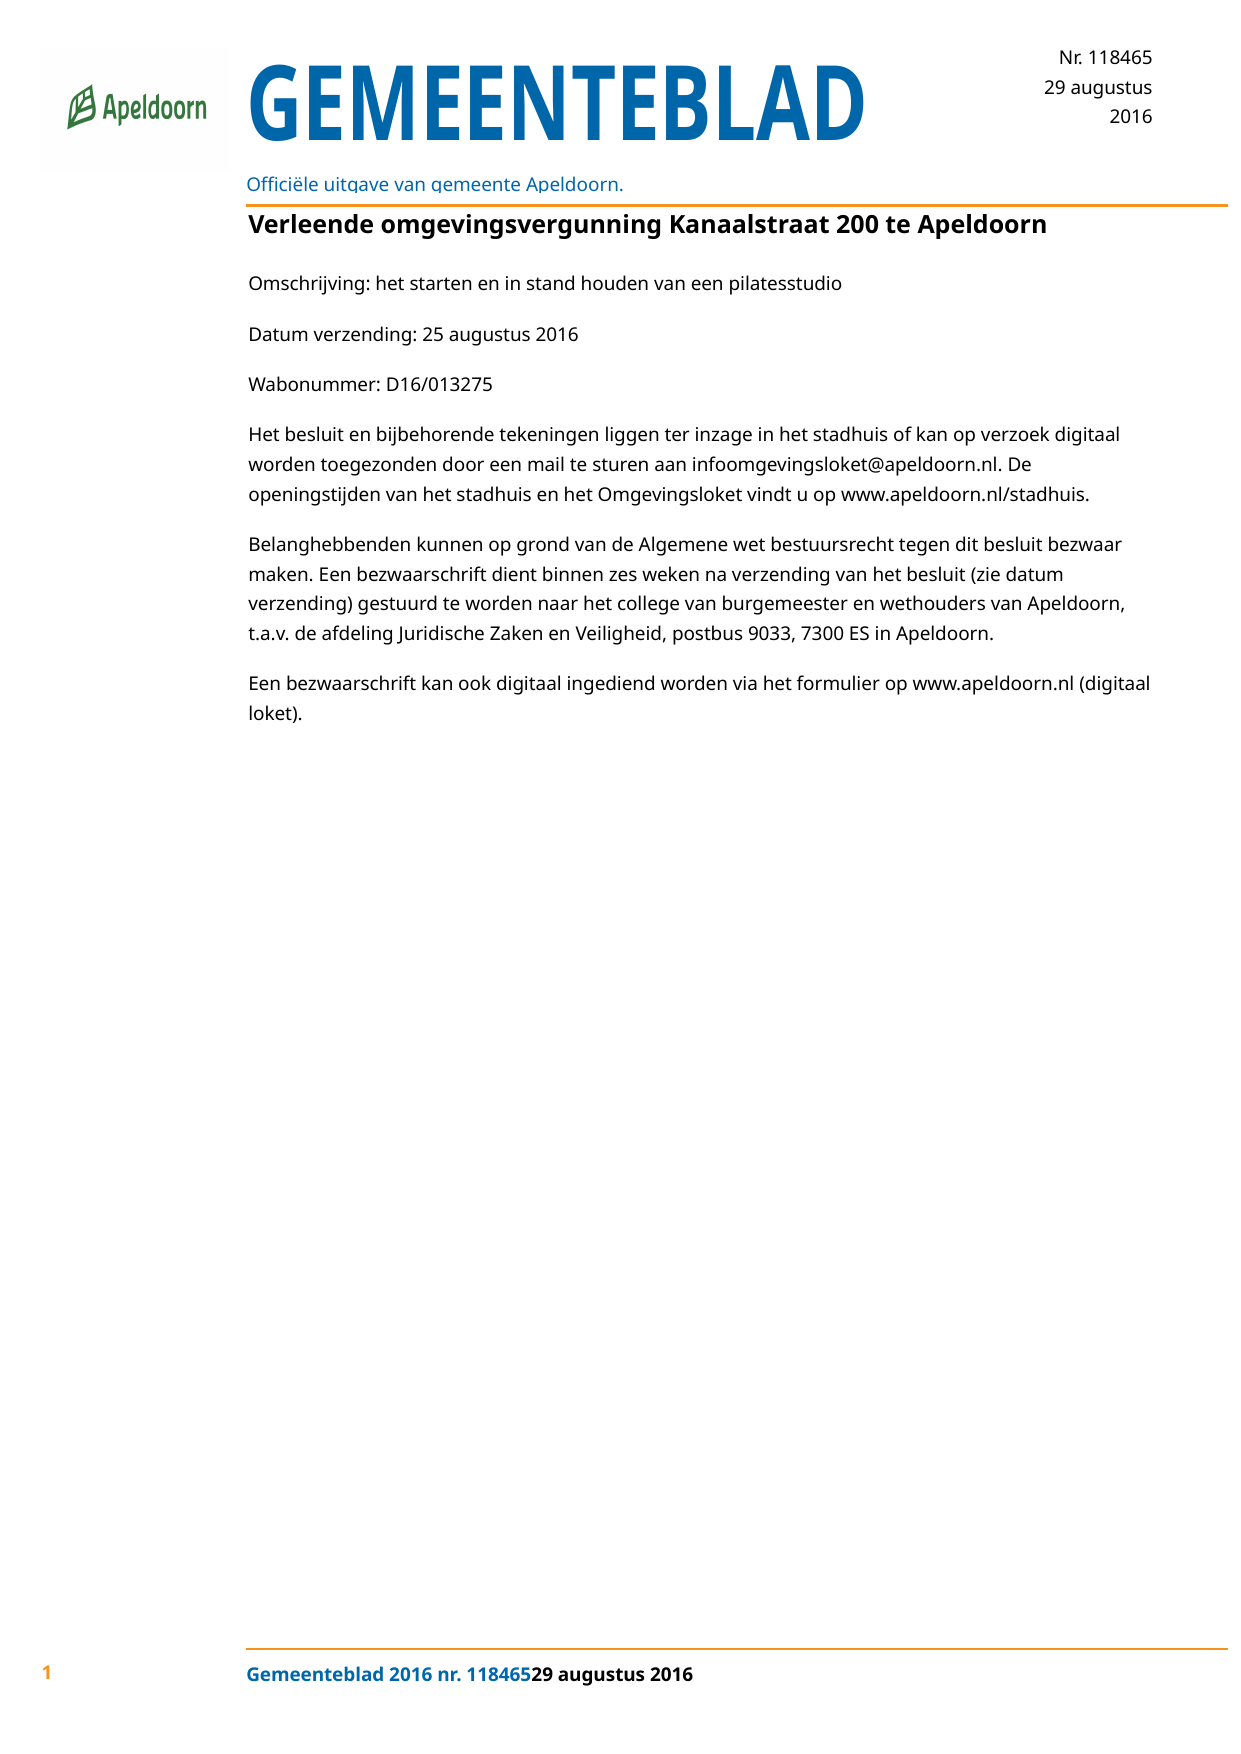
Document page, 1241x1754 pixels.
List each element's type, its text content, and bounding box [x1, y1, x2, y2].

text Een bezwaarschrift kan ook digitaal ingediend worden via het formulier op www.apeldoorn.nl (digitaal loket). [248, 670, 1152, 726]
text Het besluit en bijbehorende tekeningen liggen ter inzage in het stadhuis of kan op verzoek digitaal worden toegezonden door een mail te sturen aan infoomgevingsloket@apeldoorn.nl. De openingstijden van het stadhuis en het Omgevingsloket vindt u op www.apeldoorn.nl/stadhuis. [248, 422, 1152, 506]
text Verleende omgevingsvergunning Kanaalstraat 200 te Apeldoorn [248, 207, 1152, 241]
text Datum verzending: 25 augustus 2016 [248, 321, 1152, 346]
text Omschrijving: het starten en in stand houden van een pilatesstudio [248, 270, 1152, 296]
text Wabonummer: D16/013275 [248, 371, 1152, 397]
text Belanghebbenden kunnen op grond van de Algemene wet bestuursrecht tegen dit besluit bezwaar maken. Een bezwaarschrift dient binnen zes weken na verzending van het besluit (zie datum verzending) gestuurd te worden naar het college van burgemeester en wethouders van Apeldoorn, t.a.v. de afdeling Juridische Zaken en Veiligheid, postbus 9033, 7300 ES in Apeldoorn. [248, 531, 1152, 646]
picture [41, 47, 231, 172]
